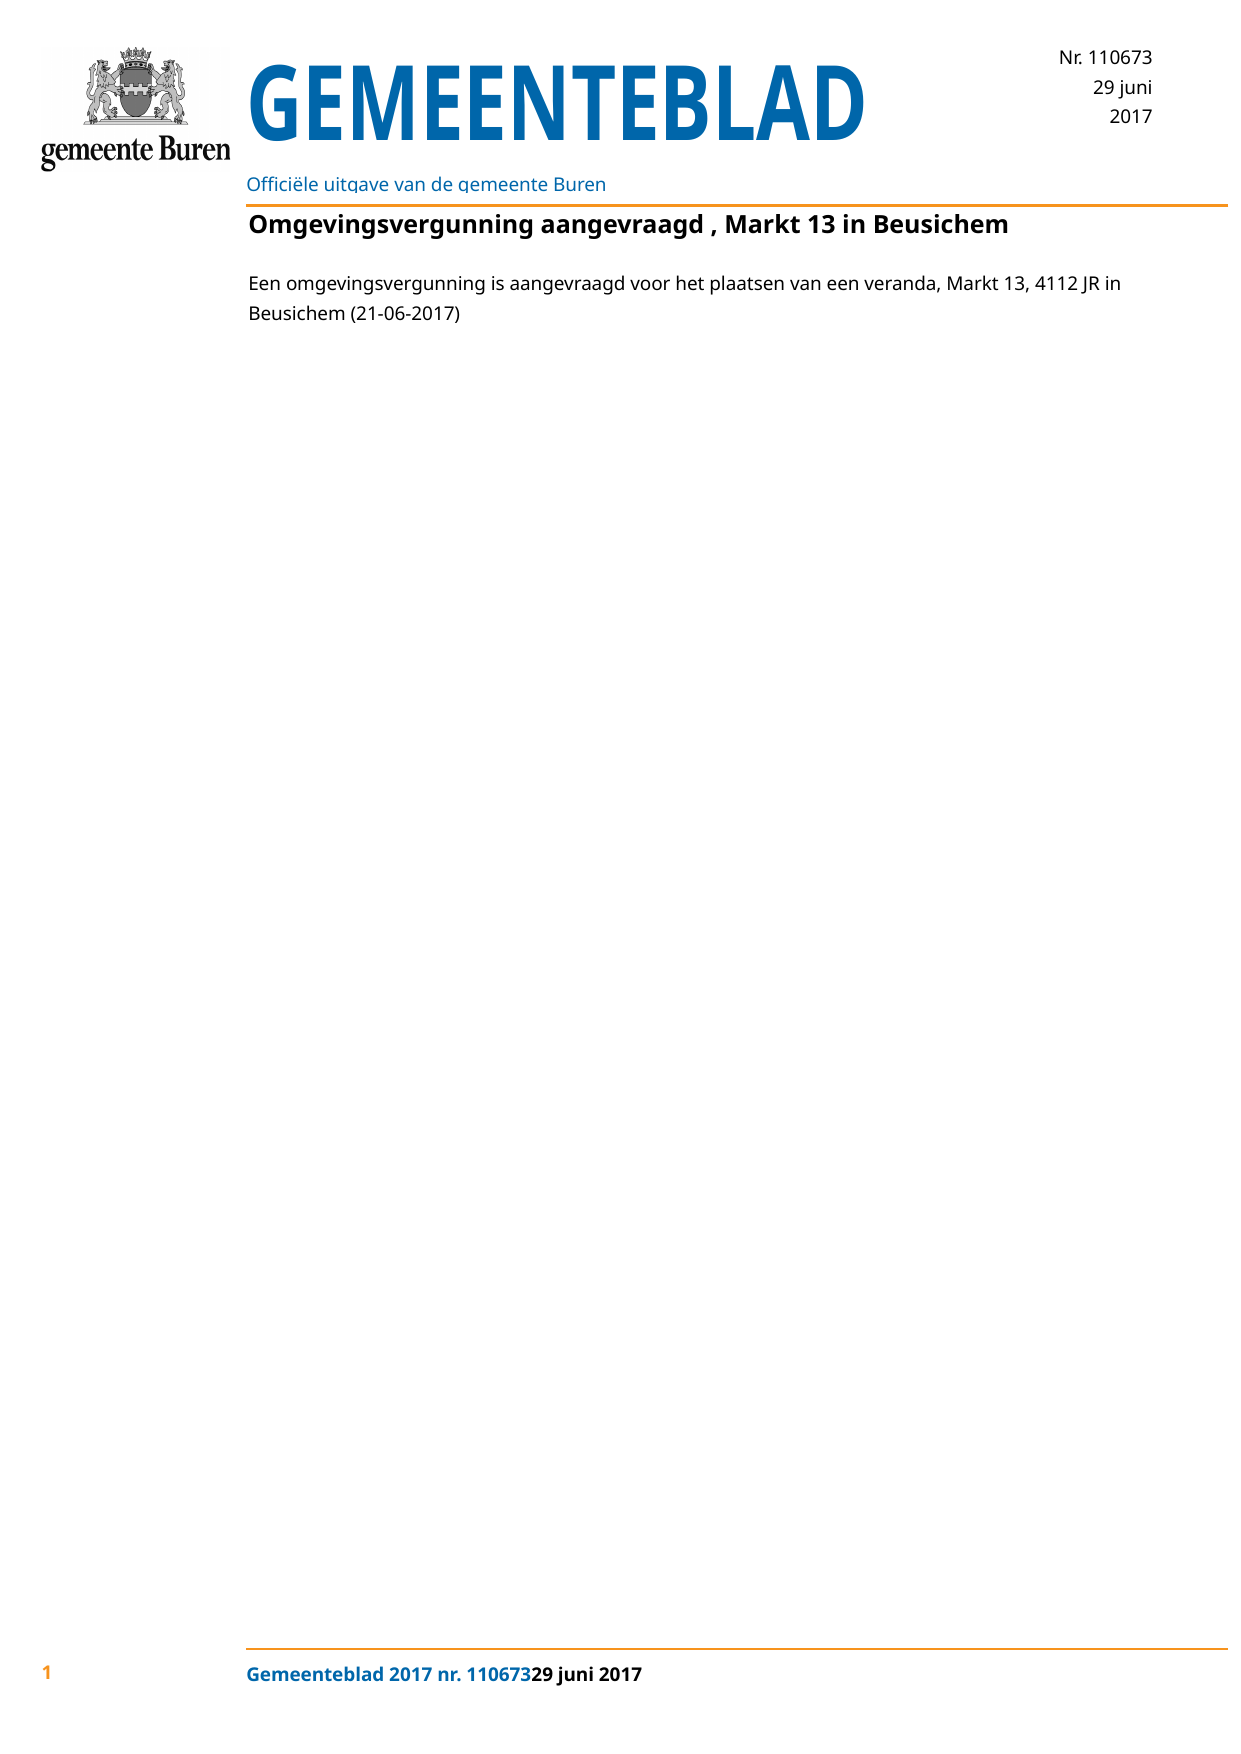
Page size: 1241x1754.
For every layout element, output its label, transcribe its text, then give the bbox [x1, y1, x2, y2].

picture [41, 47, 231, 172]
text Omgevingsvergunning aangevraagd , Markt 13 in Beusichem [248, 207, 1152, 241]
text Een omgevingsvergunning is aangevraagd voor het plaatsen van een veranda, Markt 13, 4112 JR in Beusichem (21-06-2017) [248, 270, 1152, 326]
